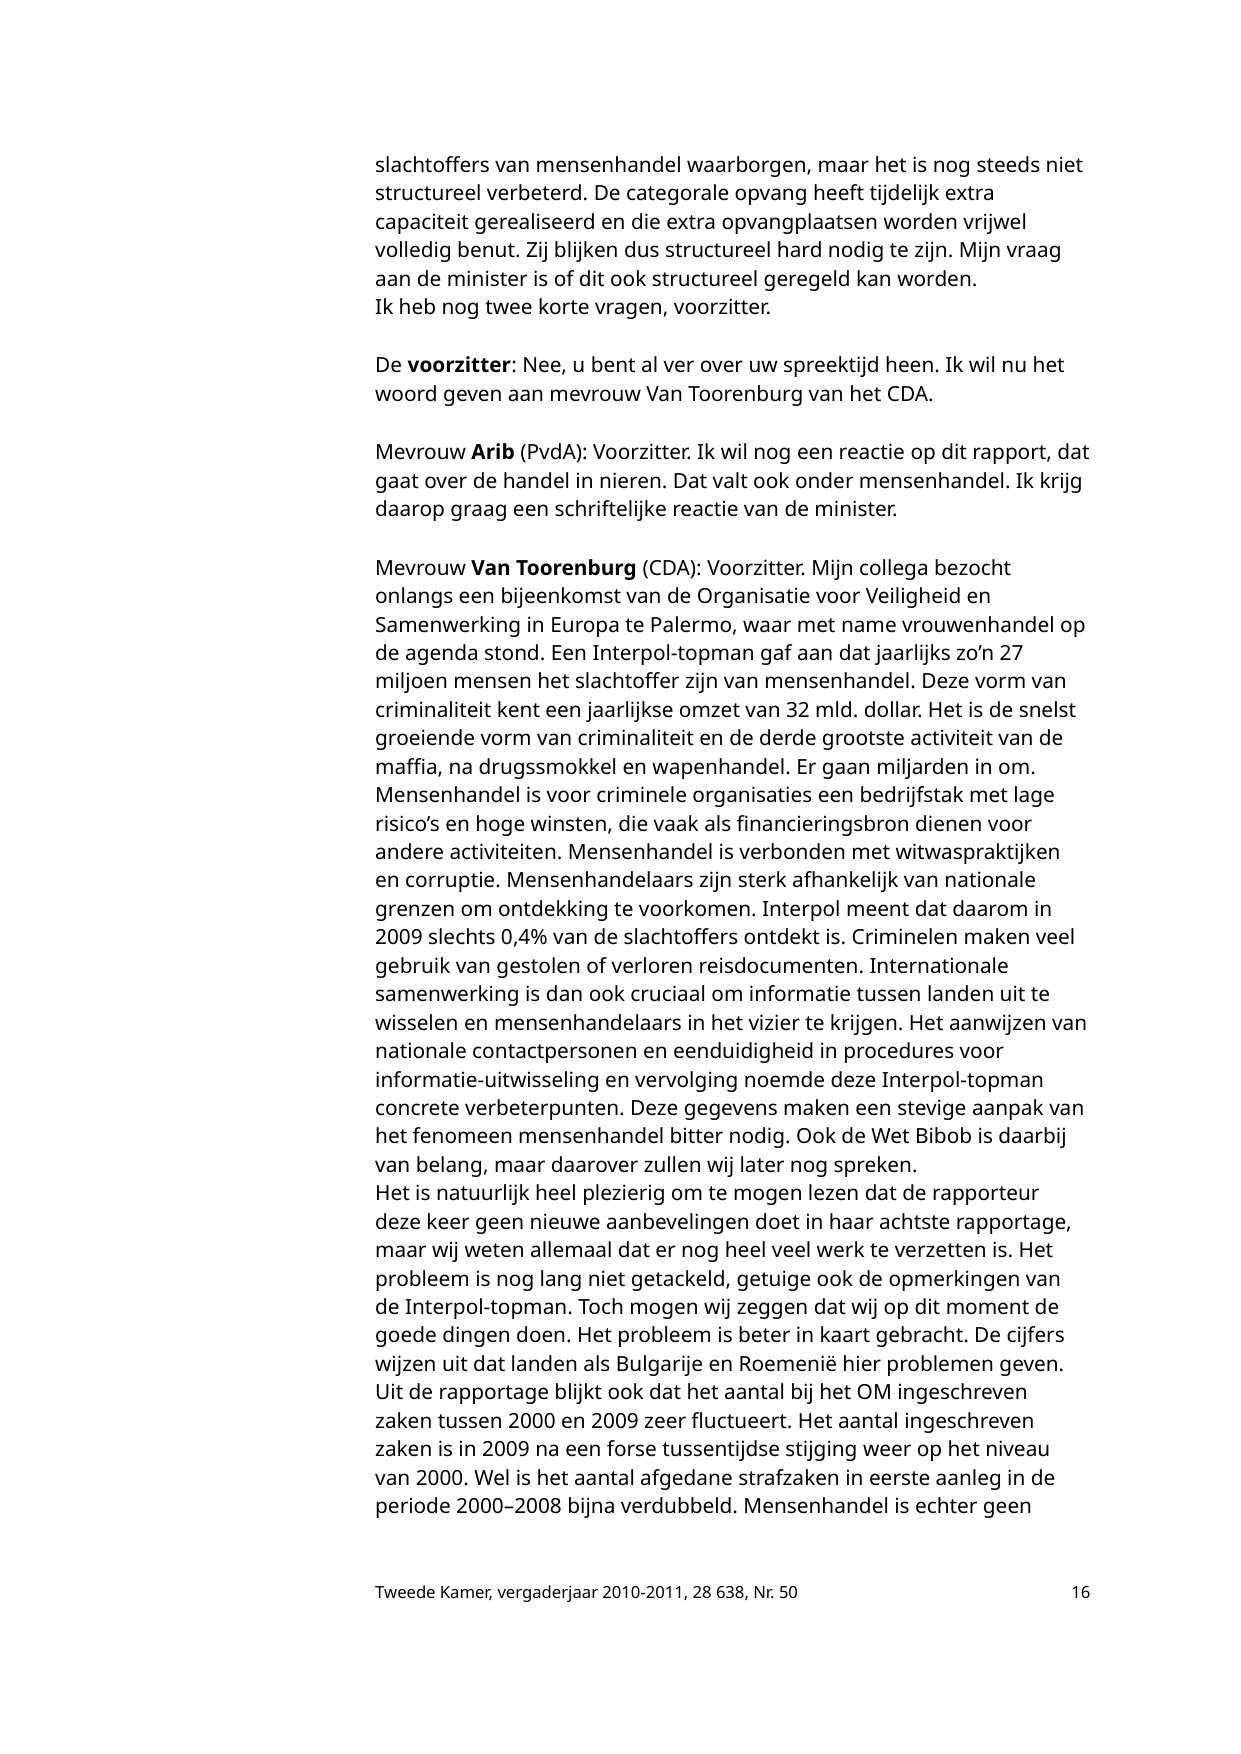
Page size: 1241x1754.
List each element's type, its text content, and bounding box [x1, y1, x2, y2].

text Mevrouw Van Toorenburg (CDA): Voorzitter. Mijn collega bezocht onlangs een bijeenkomst van de Organisatie voor Veiligheid en Samenwerking in Europa te Palermo, waar met name vrouwenhandel op de agenda stond. Een Interpol-topman gaf aan dat jaarlijks zo’n 27 miljoen mensen het slachtoffer zijn van mensenhandel. Deze vorm van criminaliteit kent een jaarlijkse omzet van 32 mld. dollar. Het is de snelst groeiende vorm van criminaliteit en de derde grootste activiteit van de maffia, na drugssmokkel en wapenhandel. Er gaan miljarden in om. Mensenhandel is voor criminele organisaties een bedrijfstak met lage risico’s en hoge winsten, die vaak als financieringsbron dienen voor andere activiteiten. Mensenhandel is verbonden met witwaspraktijken en corruptie. Mensenhandelaars zijn sterk afhankelijk van nationale grenzen om ontdekking te voorkomen. Interpol meent dat daarom in 2009 slechts 0,4% van de slachtoffers ontdekt is. Criminelen maken veel gebruik van gestolen of verloren reisdocumenten. Internationale samenwerking is dan ook cruciaal om informatie tussen landen uit te wisselen en mensenhandelaars in het vizier te krijgen. Het aanwijzen van nationale contactpersonen en eenduidigheid in procedures voor informatie-uitwisseling en vervolging noemde deze Interpol-topman concrete verbeterpunten. Deze gegevens maken een stevige aanpak van het fenomeen mensenhandel bitter nodig. Ook de Wet Bibob is daarbij van belang, maar daarover zullen wij later nog spreken. [375, 553, 1090, 1178]
text Het is natuurlijk heel plezierig om te mogen lezen dat de rapporteur deze keer geen nieuwe aanbevelingen doet in haar achtste rapportage, maar wij weten allemaal dat er nog heel veel werk te verzetten is. Het probleem is nog lang niet getackeld, getuige ook de opmerkingen van de Interpol-topman. Toch mogen wij zeggen dat wij op dit moment de goede dingen doen. Het probleem is beter in kaart gebracht. De cijfers wijzen uit dat landen als Bulgarije en Roemenië hier problemen geven. [375, 1178, 1090, 1377]
text slachtoffers van mensenhandel waarborgen, maar het is nog steeds niet structureel verbeterd. De categorale opvang heeft tijdelijk extra capaciteit gerealiseerd en die extra opvangplaatsen worden vrijwel volledig benut. Zij blijken dus structureel hard nodig te zijn. Mijn vraag aan de minister is of dit ook structureel geregeld kan worden. [375, 150, 1090, 292]
text Ik heb nog twee korte vragen, voorzitter. [375, 292, 1090, 321]
text De voorzitter: Nee, u bent al ver over uw spreektijd heen. Ik wil nu het woord geven aan mevrouw Van Toorenburg van het CDA. [375, 351, 1090, 407]
text Uit de rapportage blijkt ook dat het aantal bij het OM ingeschreven zaken tussen 2000 en 2009 zeer fluctueert. Het aantal ingeschreven zaken is in 2009 na een forse tussentijdse stijging weer op het niveau van 2000. Wel is het aantal afgedane strafzaken in eerste aanleg in de periode 2000–2008 bijna verdubbeld. Mensenhandel is echter geen [375, 1377, 1090, 1520]
text Mevrouw Arib (PvdA): Voorzitter. Ik wil nog een reactie op dit rapport, dat gaat over de handel in nieren. Dat valt ook onder mensenhandel. Ik krijg daarop graag een schriftelijke reactie van de minister. [375, 437, 1090, 523]
